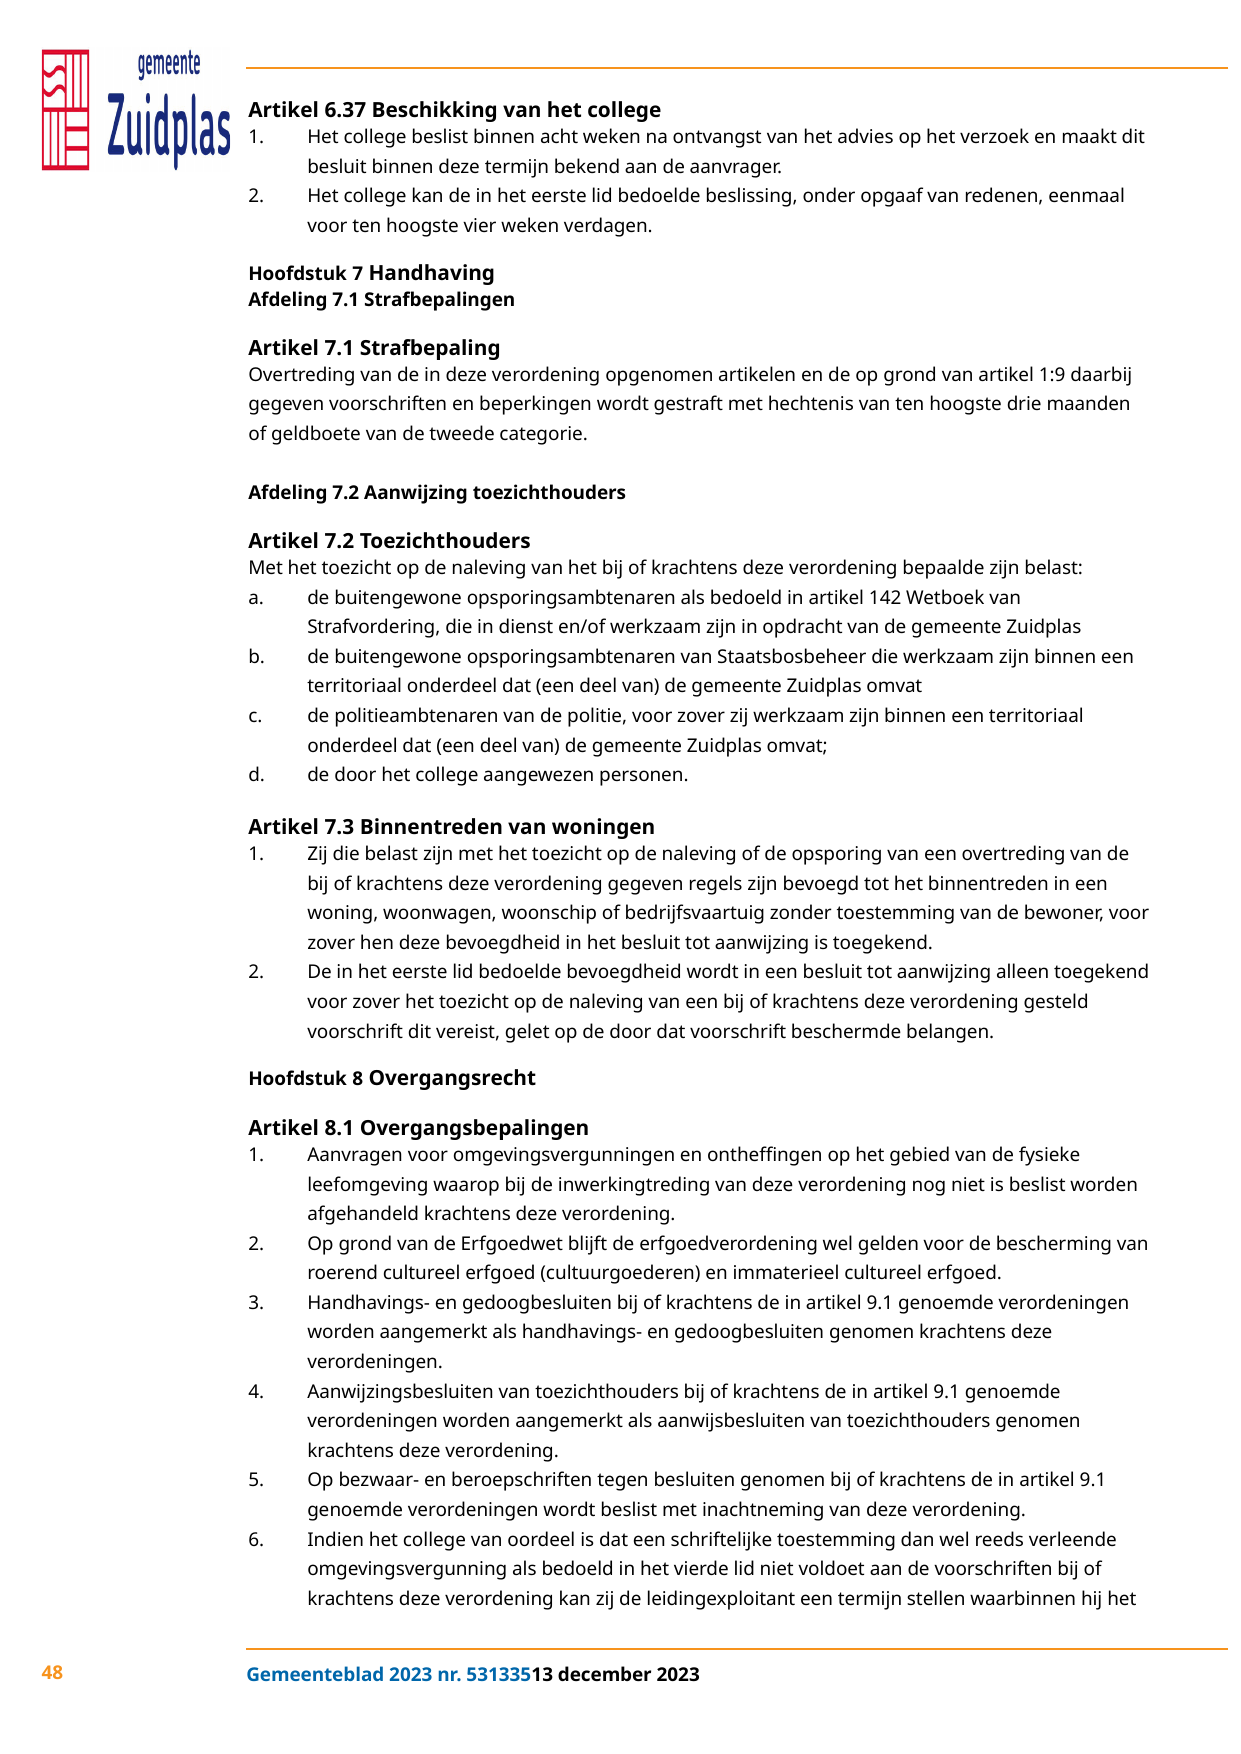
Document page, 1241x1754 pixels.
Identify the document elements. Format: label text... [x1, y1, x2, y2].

text Artikel 7.3 Binnentreden van woningen [248, 812, 1152, 840]
list de door het college aangewezen personen. [248, 761, 1152, 787]
list de buitengewone opsporingsambtenaren als bedoeld in artikel 142 Wetboek van Strafvordering, die in dienst en/of werkzaam zijn in opdracht van de gemeente Zuidplas [248, 584, 1152, 639]
text Artikel 8.1 Overgangsbepalingen [248, 1113, 1152, 1141]
list Zij die belast zijn met het toezicht op de naleving of de opsporing van een overtreding van de bij of krachtens deze verordening gegeven regels zijn bevoegd tot het binnentreden in een woning, woonwagen, woonschip of bedrijfsvaartuig zonder toestemming van de bewoner, voor zover hen deze bevoegdheid in het besluit tot aanwijzing is toegekend. [248, 840, 1152, 955]
list Het college beslist binnen acht weken na ontvangst van het advies op het verzoek en maakt dit besluit binnen deze termijn bekend aan de aanvrager. [248, 123, 1152, 178]
list Op bezwaar- en beroepschriften tegen besluiten genomen bij of krachtens de in artikel 9.1 genoemde verordeningen wordt beslist met inachtneming van deze verordening. [248, 1467, 1152, 1522]
text Hoofdstuk 7 Handhaving [248, 258, 1152, 286]
list Aanvragen voor omgevingsvergunningen en ontheffingen op het gebied van de fysieke leefomgeving waarop bij de inwerkingtreding van deze verordening nog niet is beslist worden afgehandeld krachtens deze verordening. [248, 1141, 1152, 1226]
list de politieambtenaren van de politie, voor zover zij werkzaam zijn binnen een territoriaal onderdeel dat (een deel van) de gemeente Zuidplas omvat; [248, 702, 1152, 758]
text Met het toezicht op de naleving van het bij of krachtens deze verordening bepaalde zijn belast: [248, 554, 1152, 580]
text Artikel 6.37 Beschikking van het college [248, 95, 1152, 123]
text Hoofdstuk 8 Overgangsrecht [248, 1063, 1152, 1092]
list Het college kan de in het eerste lid bedoelde beslissing, onder opgaaf van redenen, eenmaal voor ten hoogste vier weken verdagen. [248, 182, 1152, 238]
text Afdeling 7.1 Strafbepalingen [248, 286, 1152, 312]
list Op grond van de Erfgoedwet blijft de erfgoedverordening wel gelden voor de bescherming van roerend cultureel erfgoed (cultuurgoederen) en immaterieel cultureel erfgoed. [248, 1230, 1152, 1285]
text Artikel 7.2 Toezichthouders [248, 526, 1152, 554]
picture [41, 47, 231, 172]
list Indien het college van oordeel is dat een schriftelijke toestemming dan wel reeds verleende omgevingsvergunning als bedoeld in het vierde lid niet voldoet aan de voorschriften bij of krachtens deze verordening kan zij de leidingexploitant een termijn stellen waarbinnen hij het [248, 1526, 1152, 1611]
text Afdeling 7.2 Aanwijzing toezichthouders [248, 479, 1152, 505]
text Artikel 7.1 Strafbepaling [248, 333, 1152, 361]
list Handhavings- en gedoogbesluiten bij of krachtens de in artikel 9.1 genoemde verordeningen worden aangemerkt als handhavings- en gedoogbesluiten genomen krachtens deze verordeningen. [248, 1289, 1152, 1374]
list De in het eerste lid bedoelde bevoegdheid wordt in een besluit tot aanwijzing alleen toegekend voor zover het toezicht op de naleving van een bij of krachtens deze verordening gesteld voorschrift dit vereist, gelet op de door dat voorschrift beschermde belangen. [248, 959, 1152, 1043]
list Aanwijzingsbesluiten van toezichthouders bij of krachtens de in artikel 9.1 genoemde verordeningen worden aangemerkt als aanwijsbesluiten van toezichthouders genomen krachtens deze verordening. [248, 1378, 1152, 1463]
text Overtreding van de in deze verordening opgenomen artikelen en de op grond van artikel 1:9 daarbij gegeven voorschriften en beperkingen wordt gestraft met hechtenis van ten hoogste drie maanden of geldboete van de tweede categorie. [248, 361, 1152, 446]
list de buitengewone opsporingsambtenaren van Staatsbosbeheer die werkzaam zijn binnen een territoriaal onderdeel dat (een deel van) de gemeente Zuidplas omvat [248, 643, 1152, 698]
